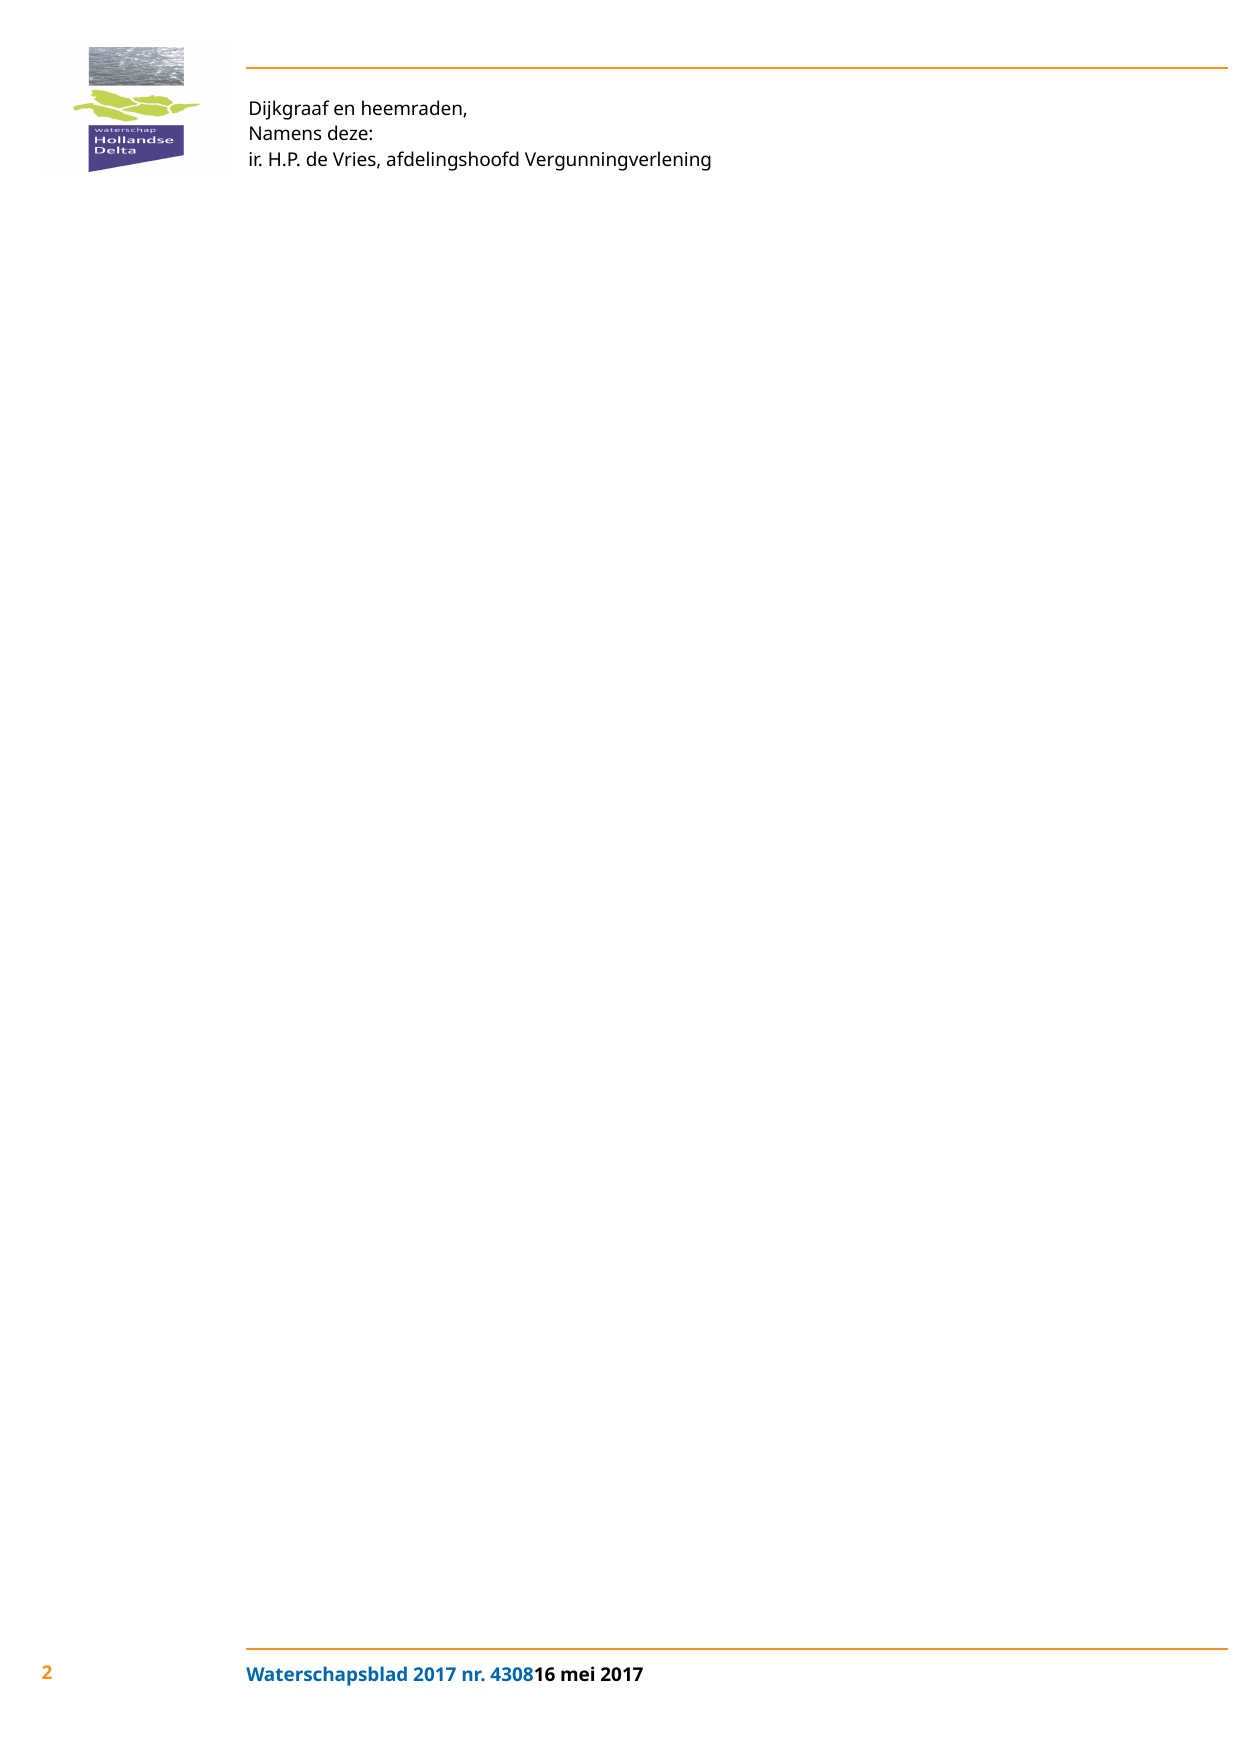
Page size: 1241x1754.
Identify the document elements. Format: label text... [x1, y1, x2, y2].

text ir. H.P. de Vries, afdelingshoofd Vergunningverlening [248, 146, 1152, 172]
picture [41, 47, 231, 172]
text Dijkgraaf en heemraden, [248, 95, 1152, 121]
text Namens deze: [248, 121, 1152, 146]
